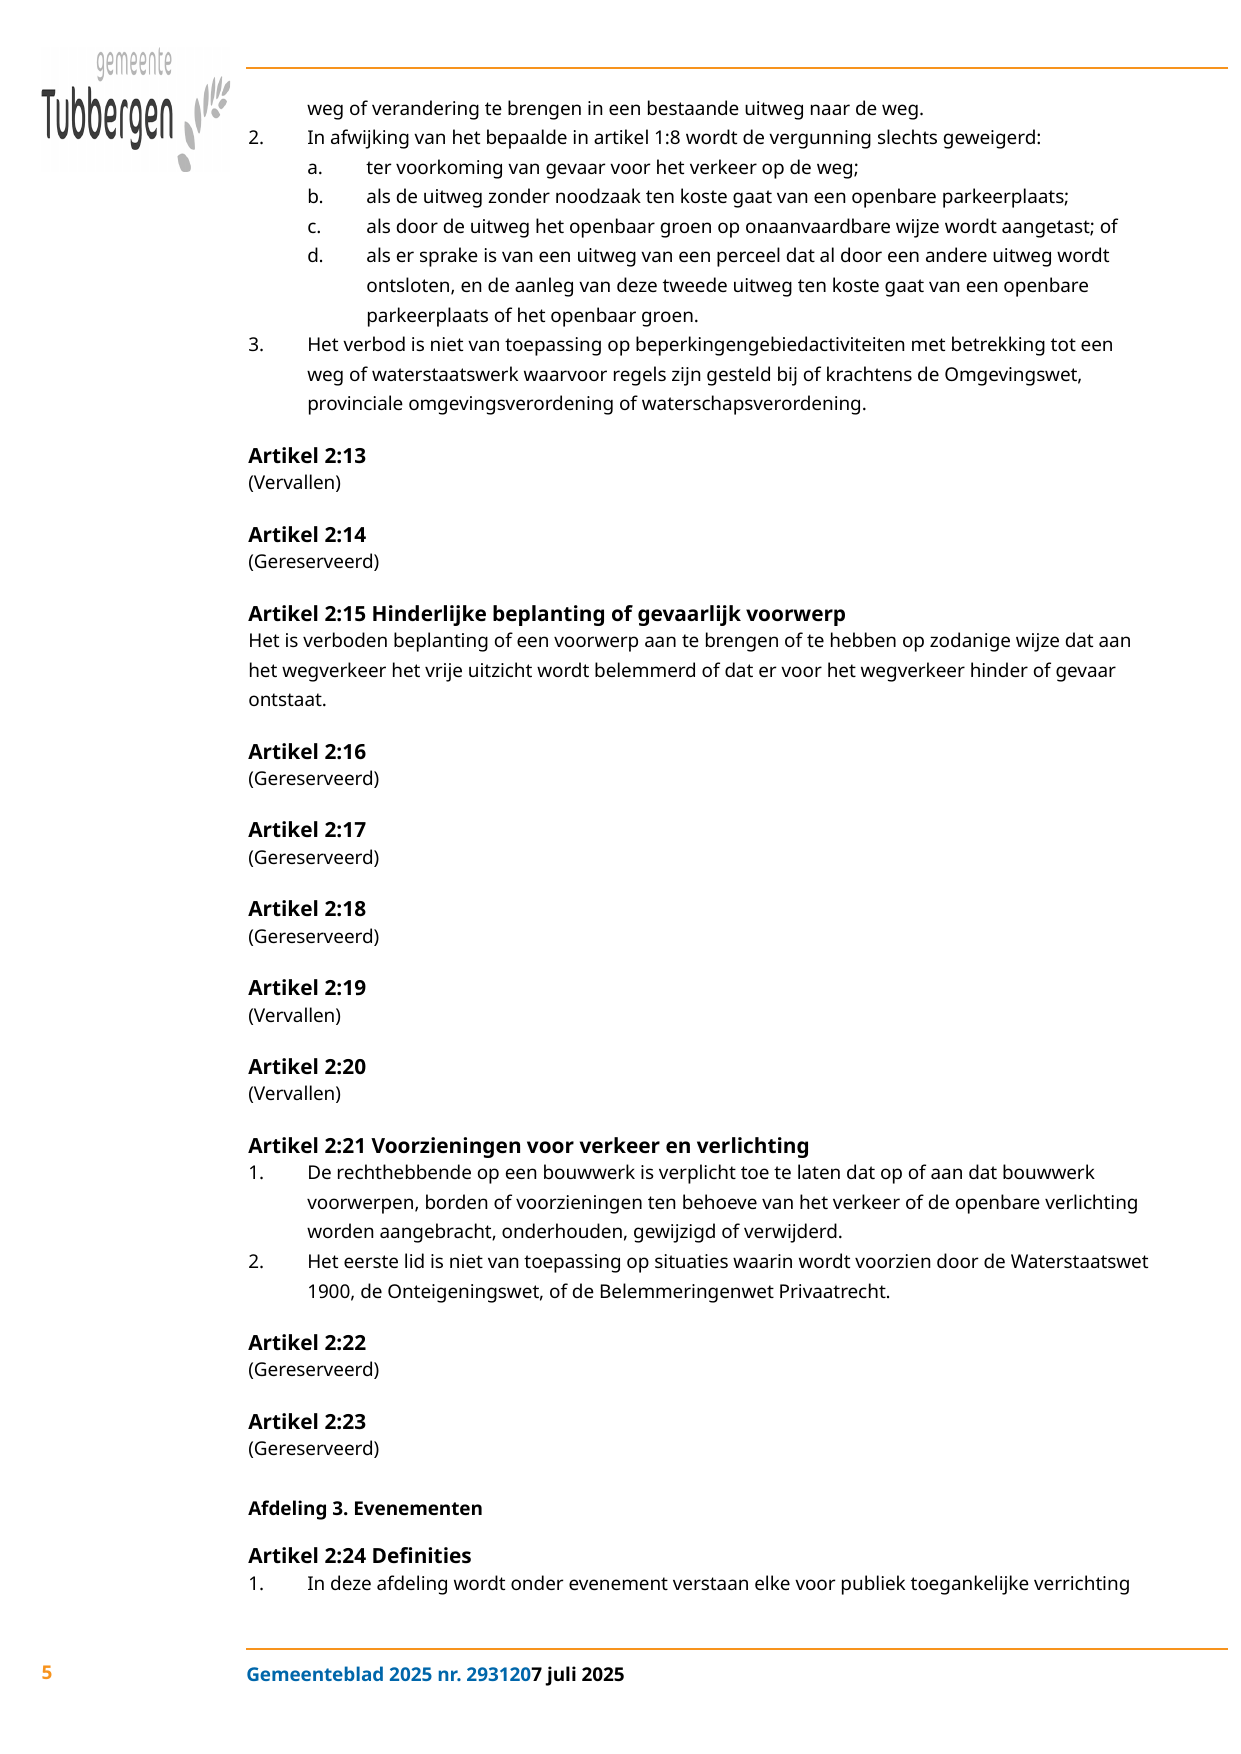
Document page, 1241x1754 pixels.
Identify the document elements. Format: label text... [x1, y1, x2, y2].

text (Vervallen) [248, 1081, 1152, 1106]
text Artikel 2:17 [248, 816, 1152, 844]
list weg of verandering te brengen in een bestaande uitweg naar de weg. [248, 95, 1152, 121]
text Artikel 2:15 Hinderlijke beplanting of gevaarlijk voorwerp [248, 599, 1152, 627]
text Artikel 2:22 [248, 1328, 1152, 1357]
text (Gereserveerd) [248, 923, 1152, 949]
text Artikel 2:21 Voorzieningen voor verkeer en verlichting [248, 1131, 1152, 1159]
list als er sprake is van een uitweg van een perceel dat al door een andere uitweg wordt ontsloten, en de aanleg van deze tweede uitweg ten koste gaat van een openbare parkeerplaats of het openbaar groen. [307, 243, 1152, 328]
list Het verbod is niet van toepassing op beperkingengebiedactiviteiten met betrekking tot een weg of waterstaatswerk waarvoor regels zijn gesteld bij of krachtens de Omgevingswet, provinciale omgevingsverordening of waterschapsverordening. [248, 331, 1152, 416]
text (Gereserveerd) [248, 844, 1152, 870]
text (Gereserveerd) [248, 1357, 1152, 1382]
text (Gereserveerd) [248, 548, 1152, 574]
list In afwijking van het bepaalde in artikel 1:8 wordt de vergunning slechts geweigerd: [248, 124, 1152, 150]
text (Gereserveerd) [248, 1436, 1152, 1461]
text Afdeling 3. Evenementen [248, 1495, 1152, 1520]
picture [41, 47, 231, 172]
list als de uitweg zonder noodzaak ten koste gaat van een openbare parkeerplaats; [307, 183, 1152, 209]
text Artikel 2:23 [248, 1407, 1152, 1436]
text (Gereserveerd) [248, 765, 1152, 791]
text (Vervallen) [248, 469, 1152, 495]
text Artikel 2:24 Definities [248, 1541, 1152, 1570]
text Het is verboden beplanting of een voorwerp aan te brengen of te hebben op zodanige wijze dat aan het wegverkeer het vrije uitzicht wordt belemmerd of dat er voor het wegverkeer hinder of gevaar ontstaat. [248, 627, 1152, 712]
text Artikel 2:14 [248, 520, 1152, 548]
list In deze afdeling wordt onder evenement verstaan elke voor publiek toegankelijke verrichting [248, 1570, 1152, 1595]
text (Vervallen) [248, 1002, 1152, 1027]
list Het eerste lid is niet van toepassing op situaties waarin wordt voorzien door de Waterstaatswet 1900, de Onteigeningswet, of de Belemmeringenwet Privaatrecht. [248, 1248, 1152, 1303]
text Artikel 2:16 [248, 737, 1152, 765]
text Artikel 2:20 [248, 1052, 1152, 1081]
list als door de uitweg het openbaar groen op onaanvaardbare wijze wordt aangetast; of [307, 213, 1152, 239]
text Artikel 2:18 [248, 894, 1152, 923]
text Artikel 2:13 [248, 441, 1152, 469]
list ter voorkoming van gevaar voor het verkeer op de weg; [307, 154, 1152, 180]
text Artikel 2:19 [248, 973, 1152, 1002]
list De rechthebbende op een bouwwerk is verplicht toe te laten dat op of aan dat bouwwerk voorwerpen, borden of voorzieningen ten behoeve van het verkeer of de openbare verlichting worden aangebracht, onderhouden, gewijzigd of verwijderd. [248, 1159, 1152, 1244]
